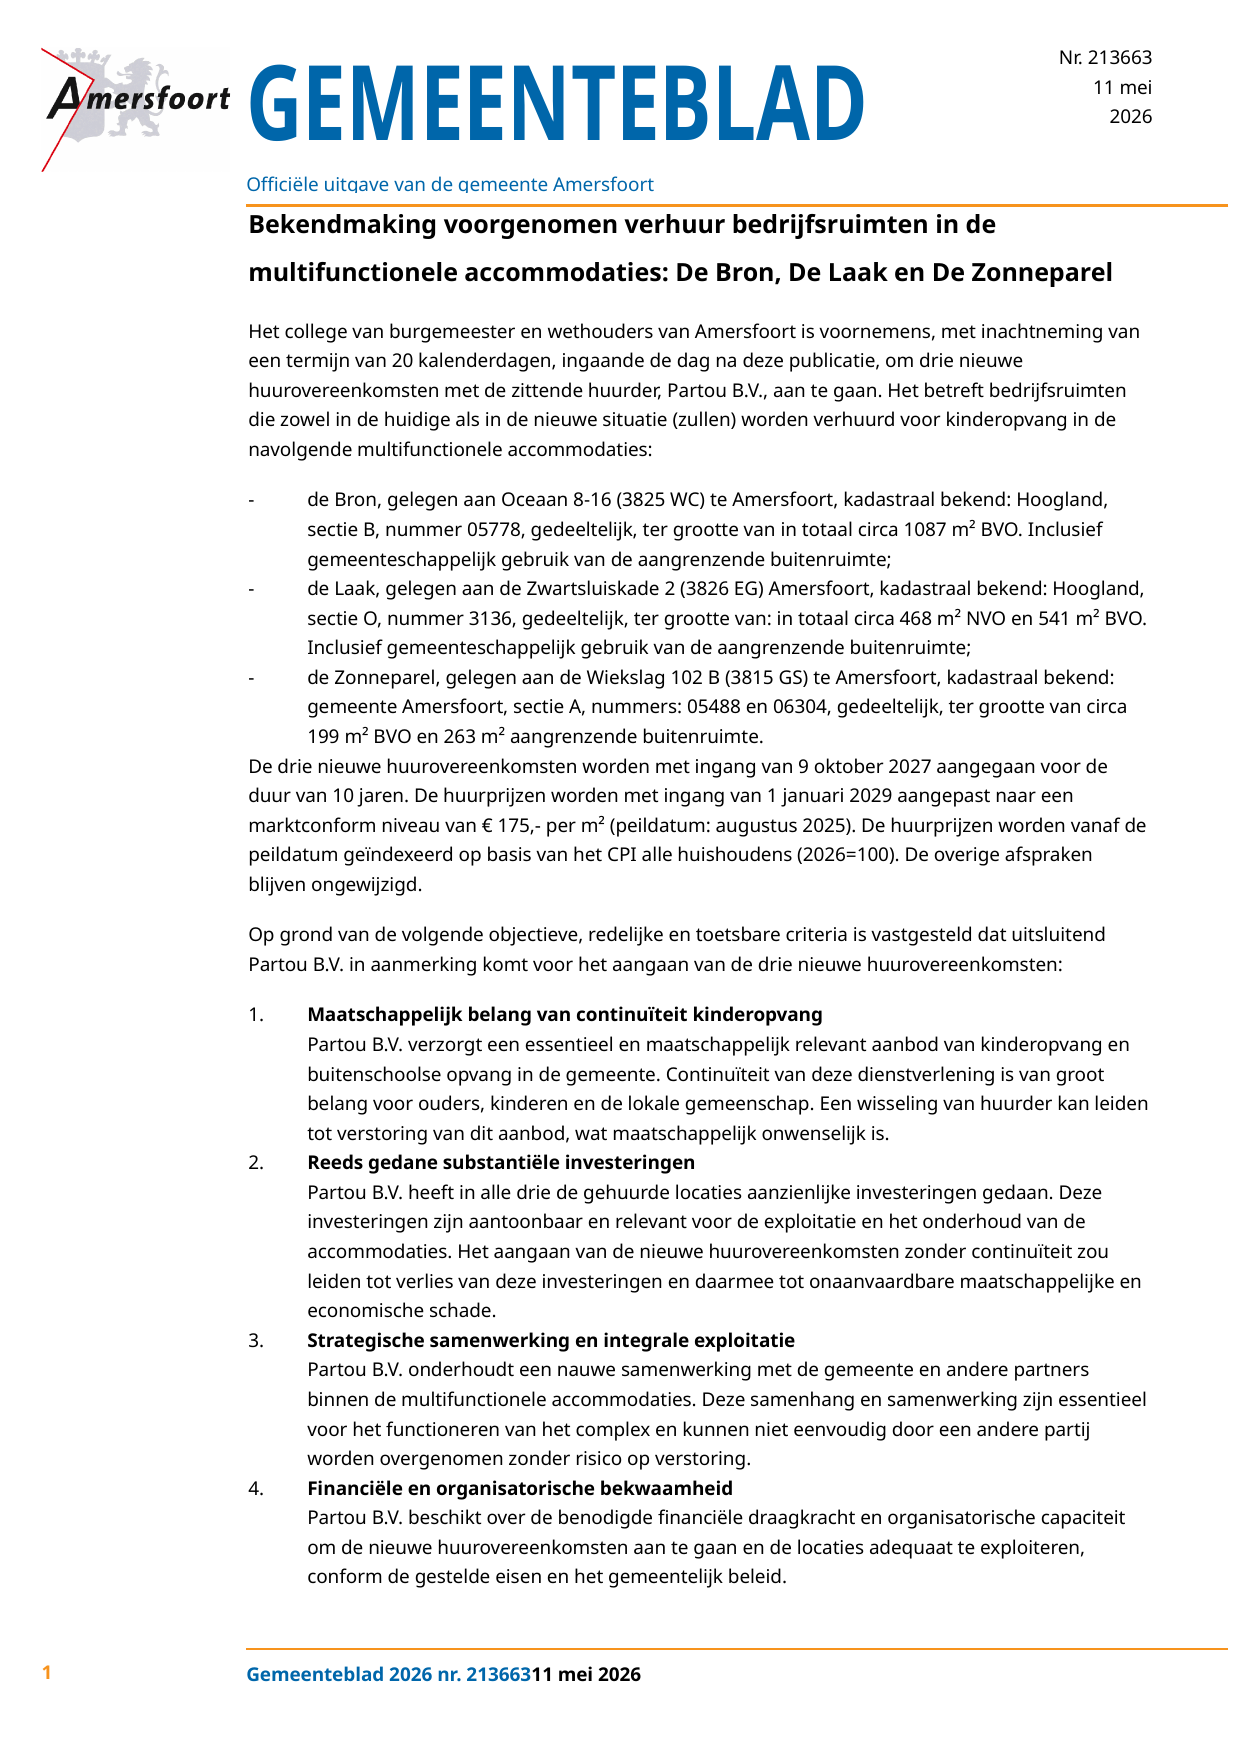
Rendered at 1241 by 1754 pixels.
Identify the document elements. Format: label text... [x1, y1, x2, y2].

list Partou B.V. onderhoudt een nauwe samenwerking met de gemeente en andere partners binnen de multifunctionele accommodaties. Deze samenhang en samenwerking zijn essentieel voor het functioneren van het complex en kunnen niet eenvoudig door een andere partij worden overgenomen zonder risico op verstoring. [248, 1357, 1152, 1471]
list Maatschappelijk belang van continuïteit kinderopvang [248, 1002, 1152, 1027]
list Partou B.V. heeft in alle drie de gehuurde locaties aanzienlijke investeringen gedaan. Deze investeringen zijn aantoonbaar en relevant voor de exploitatie en het onderhoud van de accommodaties. Het aangaan van de nieuwe huurovereenkomsten zonder continuïteit zou leiden tot verlies van deze investeringen en daarmee tot onaanvaardbare maatschappelijke en economische schade. [248, 1179, 1152, 1323]
list Financiële en organisatorische bekwaamheid [248, 1475, 1152, 1501]
list de Zonneparel, gelegen aan de Wiekslag 102 B (3815 GS) te Amersfoort, kadastraal bekend: gemeente Amersfoort, sectie A, nummers: 05488 en 06304, gedeeltelijk, ter grootte van circa 199 m² BVO en 263 m² aangrenzende buitenruimte. [248, 664, 1152, 749]
list Partou B.V. verzorgt een essentieel en maatschappelijk relevant aanbod van kinderopvang en buitenschoolse opvang in de gemeente. Continuïteit van deze dienstverlening is van groot belang voor ouders, kinderen en de lokale gemeenschap. Een wisseling van huurder kan leiden tot verstoring van dit aanbod, wat maatschappelijk onwenselijk is. [248, 1031, 1152, 1146]
picture [41, 47, 231, 172]
text De drie nieuwe huurovereenkomsten worden met ingang van 9 oktober 2027 aangegaan voor de duur van 10 jaren. De huurprijzen worden met ingang van 1 januari 2029 aangepast naar een marktconform niveau van € 175,- per m² (peildatum: augustus 2025). De huurprijzen worden vanaf de peildatum geïndexeerd op basis van het CPI alle huishoudens (2026=100). De overige afspraken blijven ongewijzigd. [248, 753, 1152, 897]
list Reeds gedane substantiële investeringen [248, 1149, 1152, 1175]
list de Bron, gelegen aan Oceaan 8-16 (3825 WC) te Amersfoort, kadastraal bekend: Hoogland, sectie B, nummer 05778, gedeeltelijk, ter grootte van in totaal circa 1087 m² BVO. Inclusief gemeenteschappelijk gebruik van de aangrenzende buitenruimte; [248, 487, 1152, 572]
list Partou B.V. beschikt over de benodigde financiële draagkracht en organisatorische capaciteit om de nieuwe huurovereenkomsten aan te gaan en de locaties adequaat te exploiteren, conform de gestelde eisen en het gemeentelijk beleid. [248, 1504, 1152, 1589]
text Het college van burgemeester en wethouders van Amersfoort is voornemens, met inachtneming van een termijn van 20 kalenderdagen, ingaande de dag na deze publicatie, om drie nieuwe huurovereenkomsten met de zittende huurder, Partou B.V., aan te gaan. Het betreft bedrijfsruimten die zowel in de huidige als in de nieuwe situatie (zullen) worden verhuurd voor kinderopvang in de navolgende multifunctionele accommodaties: [248, 318, 1152, 462]
list Strategische samenwerking en integrale exploitatie [248, 1327, 1152, 1353]
text Op grond van de volgende objectieve, redelijke en toetsbare criteria is vastgesteld dat uitsluitend Partou B.V. in aanmerking komt voor het aangaan van de drie nieuwe huurovereenkomsten: [248, 922, 1152, 977]
list de Laak, gelegen aan de Zwartsluiskade 2 (3826 EG) Amersfoort, kadastraal bekend: Hoogland, sectie O, nummer 3136, gedeeltelijk, ter grootte van: in totaal circa 468 m² NVO en 541 m² BVO. Inclusief gemeenteschappelijk gebruik van de aangrenzende buitenruimte; [248, 575, 1152, 660]
text Bekendmaking voorgenomen verhuur bedrijfsruimten in de multifunctionele accommodaties: De Bron, De Laak en De Zonneparel [248, 207, 1152, 288]
